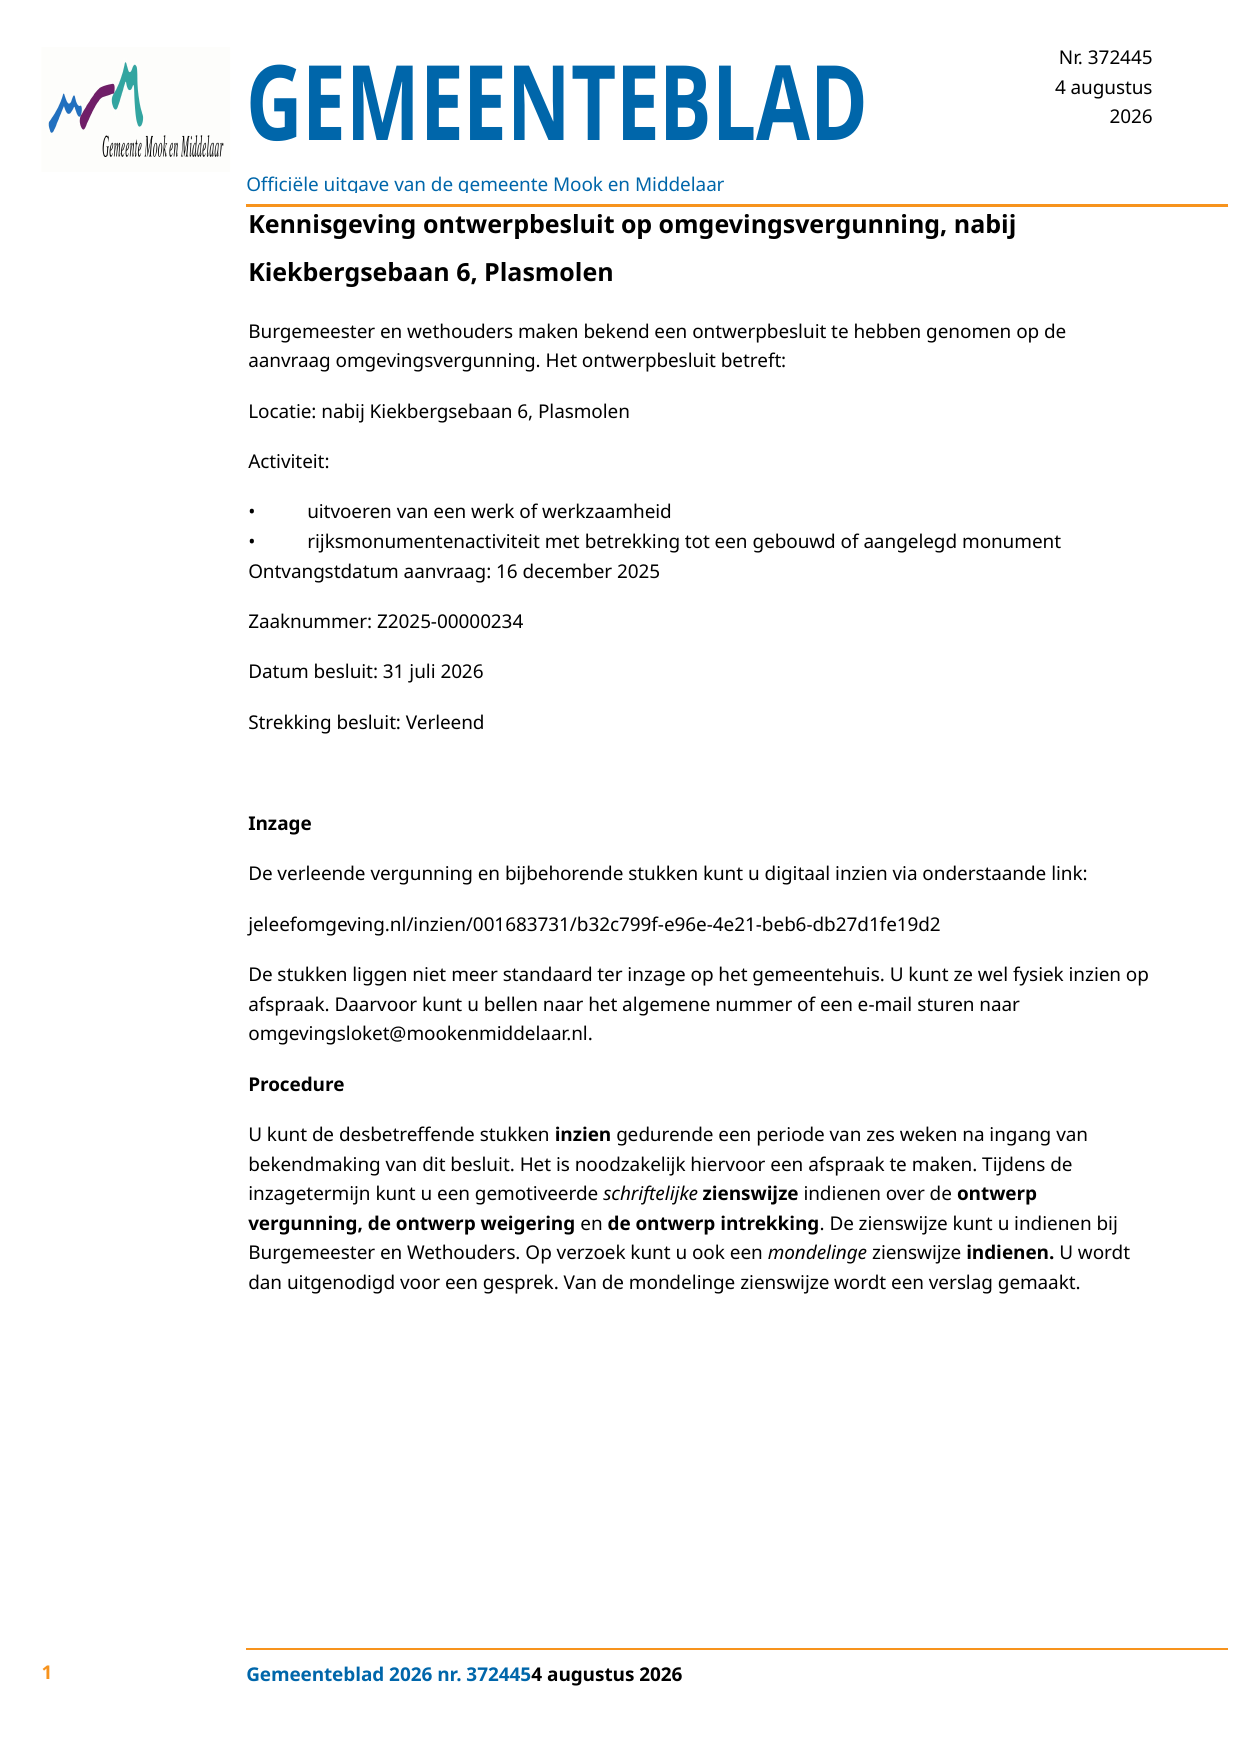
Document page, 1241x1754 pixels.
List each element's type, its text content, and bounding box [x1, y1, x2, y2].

text jeleefomgeving.nl/inzien/001683731/b32c799f-e96e-4e21-beb6-db27d1fe19d2 [248, 911, 1152, 937]
text Inzage [248, 810, 1152, 836]
text De stukken liggen niet meer standaard ter inzage op het gemeentehuis. U kunt ze wel fysiek inzien op afspraak. Daarvoor kunt u bellen naar het algemene nummer of een e-mail sturen naar omgevingsloket@mookenmiddelaar.nl. [248, 961, 1152, 1046]
picture [41, 47, 231, 172]
text U kunt de desbetreffende stukken inzien gedurende een periode van zes weken na ingang van bekendmaking van dit besluit. Het is noodzakelijk hiervoor een afspraak te maken. Tijdens de inzagetermijn kunt u een gemotiveerde schriftelijke zienswijze indienen over de ontwerp vergunning, de ontwerp weigering en de ontwerp intrekking. De zienswijze kunt u indienen bij Burgemeester en Wethouders. Op verzoek kunt u ook een mondelinge zienswijze indienen. U wordt dan uitgenodigd voor een gesprek. Van de mondelinge zienswijze wordt een verslag gemaakt. [248, 1121, 1152, 1295]
text De verleende vergunning en bijbehorende stukken kunt u digitaal inzien via onderstaande link: [248, 860, 1152, 886]
text Locatie: nabij Kiekbergsebaan 6, Plasmolen [248, 398, 1152, 424]
text Procedure [248, 1071, 1152, 1097]
list uitvoeren van een werk of werkzaamheid [248, 499, 1152, 524]
text Datum besluit: 31 juli 2026 [248, 659, 1152, 684]
text Strekking besluit: Verleend [248, 709, 1152, 735]
text Zaaknummer: Z2025-00000234 [248, 608, 1152, 634]
text Burgemeester en wethouders maken bekend een ontwerpbesluit te hebben genomen op de aanvraag omgevingsvergunning. Het ontwerpbesluit betreft: [248, 318, 1152, 373]
text Kennisgeving ontwerpbesluit op omgevingsvergunning, nabij Kiekbergsebaan 6, Plasmolen [248, 207, 1152, 288]
list rijksmonumentenactiviteit met betrekking tot een gebouwd of aangelegd monument [248, 528, 1152, 554]
text Ontvangstdatum aanvraag: 16 december 2025 [248, 558, 1152, 584]
text Activiteit: [248, 448, 1152, 474]
